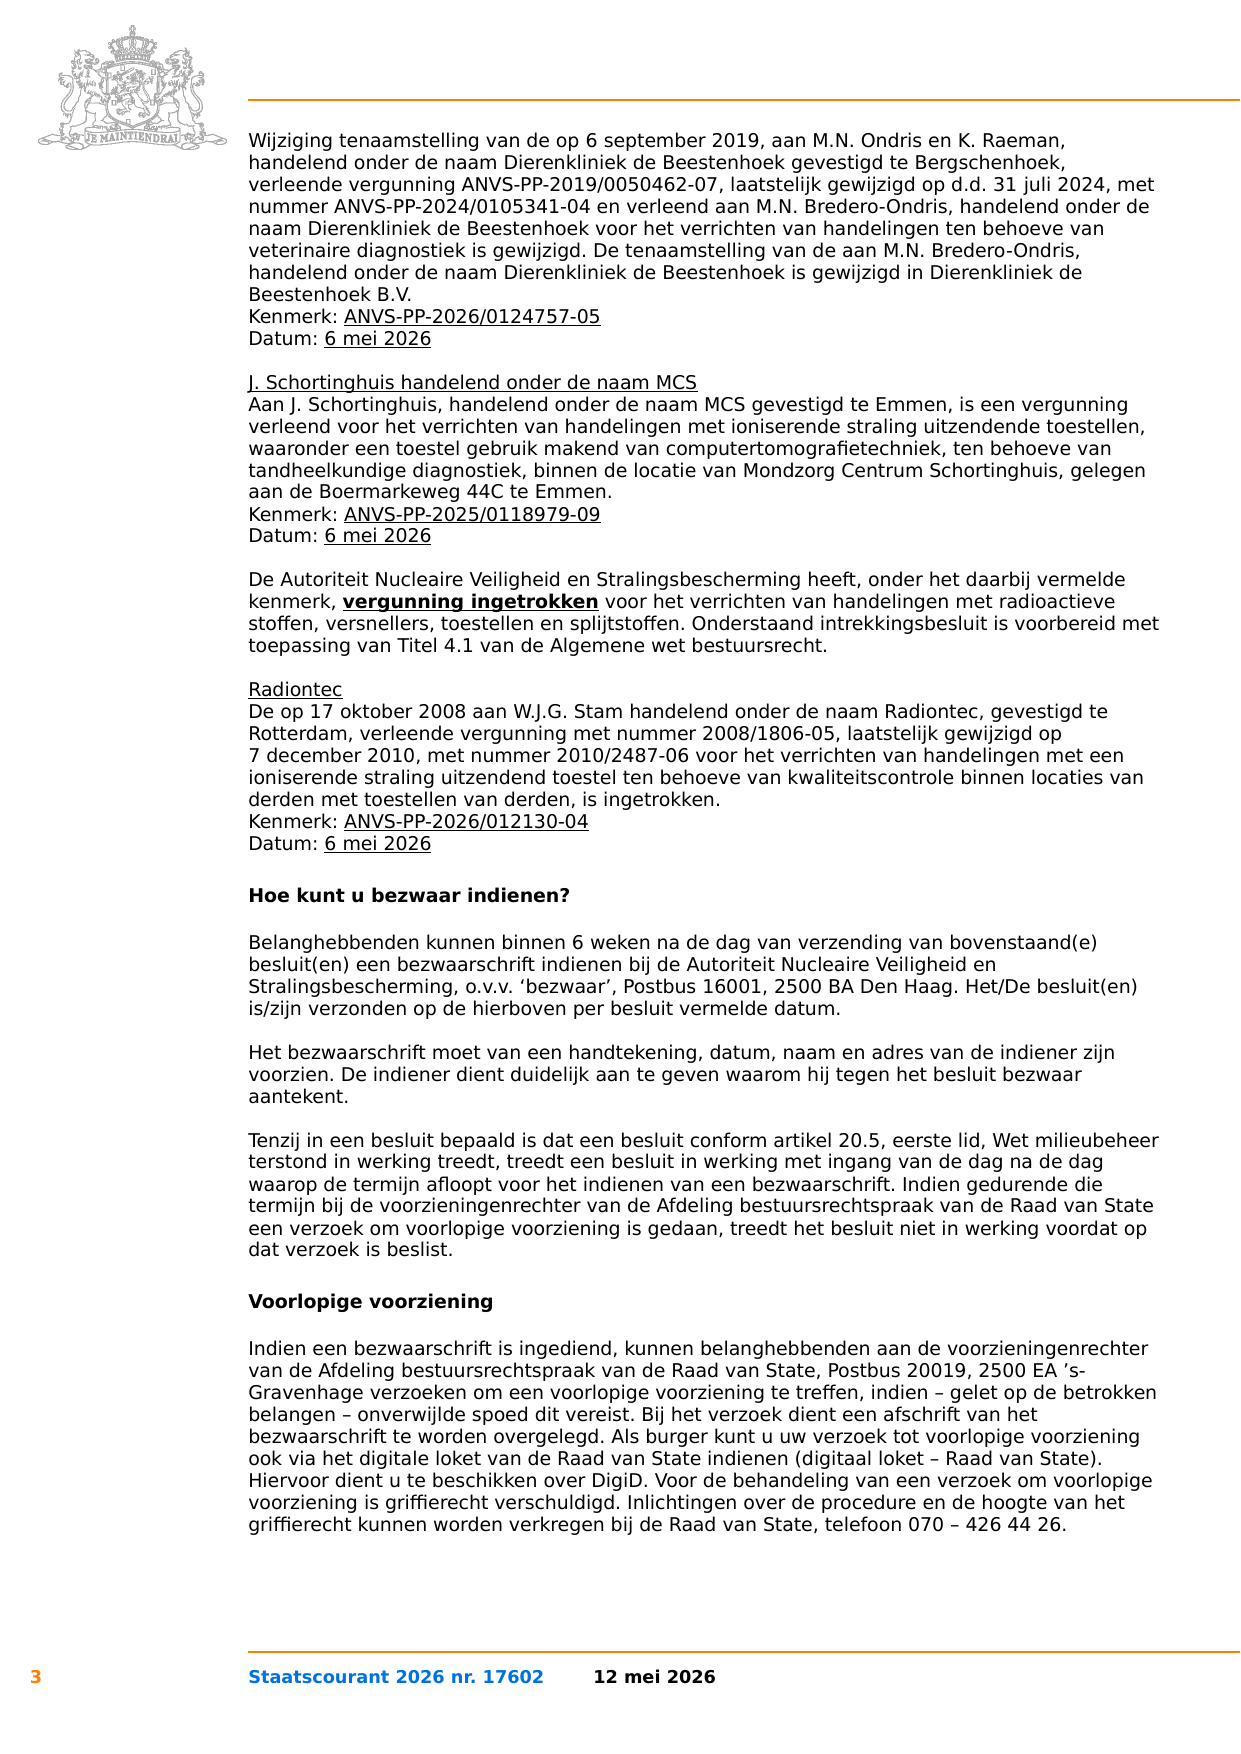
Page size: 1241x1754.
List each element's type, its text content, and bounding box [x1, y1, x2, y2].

text Datum: 6 mei 2026 [248, 328, 1163, 350]
text Wijziging tenaamstelling van de op 6 september 2019, aan M.N. Ondris en K. Raeman, handelend onder de naam Dierenkliniek de Beestenhoek gevestigd te Bergschenhoek, verleende vergunning ANVS-PP-2019/0050462-07, laatstelijk gewijzigd op d.d. 31 juli 2024, met nummer ANVS-PP-2024/0105341-04 en verleend aan M.N. Bredero-Ondris, handelend onder de naam Dierenkliniek de Beestenhoek voor het verrichten van handelingen ten behoeve van veterinaire diagnostiek is gewijzigd. De tenaamstelling van de aan M.N. Bredero-Ondris, handelend onder de naam Dierenkliniek de Beestenhoek is gewijzigd in Dierenkliniek de Beestenhoek B.V. [248, 130, 1163, 306]
text Het bezwaarschrift moet van een handtekening, datum, naam en adres van de indiener zijn voorzien. De indiener dient duidelijk aan te geven waarom hij tegen het besluit bezwaar aantekent. [248, 1042, 1163, 1108]
text Belanghebbenden kunnen binnen 6 weken na de dag van verzending van bovenstaand(e) besluit(en) een bezwaarschrift indienen bij de Autoriteit Nucleaire Veiligheid en Stralingsbescherming, o.v.v. ‘bezwaar’, Postbus 16001, 2500 BA Den Haag. Het/De besluit(en) is/zijn verzonden op de hierboven per besluit vermelde datum. [248, 932, 1163, 1020]
picture [38, 25, 227, 150]
text Kenmerk: ANVS-PP-2026/012130-04 [248, 811, 1163, 833]
text De Autoriteit Nucleaire Veiligheid en Stralingsbescherming heeft, onder het daarbij vermelde kenmerk, vergunning ingetrokken voor het verrichten van handelingen met radioactieve stoffen, versnellers, toestellen en splijtstoffen. Onderstaand intrekkingsbesluit is voorbereid met toepassing van Titel 4.1 van de Algemene wet bestuursrecht. [248, 569, 1163, 657]
text Datum: 6 mei 2026 [248, 525, 1163, 547]
text Indien een bezwaarschrift is ingediend, kunnen belanghebbenden aan de voorzieningenrechter van de Afdeling bestuursrechtspraak van de Raad van State, Postbus 20019, 2500 EA ’s-Gravenhage verzoeken om een voorlopige voorziening te treffen, indien – gelet op de betrokken belangen – onverwijlde spoed dit vereist. Bij het verzoek dient een afschrift van het bezwaarschrift te worden overgelegd. Als burger kunt u uw verzoek tot voorlopige voorziening ook via het digitale loket van de Raad van State indienen (digitaal loket – Raad van State). [248, 1338, 1163, 1470]
text Tenzij in een besluit bepaald is dat een besluit conform artikel 20.5, eerste lid, Wet milieubeheer terstond in werking treedt, treedt een besluit in werking met ingang van de dag na de dag waarop de termijn afloopt voor het indienen van een bezwaarschrift. Indien gedurende die termijn bij de voorzieningenrechter van de Afdeling bestuursrechtspraak van de Raad van State een verzoek om voorlopige voorziening is gedaan, treedt het besluit niet in werking voordat op dat verzoek is beslist. [248, 1129, 1163, 1261]
text Aan J. Schortinghuis, handelend onder de naam MCS gevestigd te Emmen, is een vergunning verleend voor het verrichten van handelingen met ioniserende straling uitzendende toestellen, waaronder een toestel gebruik makend van computertomografietechniek, ten behoeve van tandheelkundige diagnostiek, binnen de locatie van Mondzorg Centrum Schortinghuis, gelegen aan de Boermarkeweg 44C te Emmen. [248, 393, 1163, 503]
text Kenmerk: ANVS-PP-2026/0124757-05 [248, 306, 1163, 328]
subtitle Voorlopige voorziening [248, 1291, 1163, 1313]
subtitle Hoe kunt u bezwaar indienen? [248, 885, 1163, 907]
text J. Schortinghuis handelend onder de naam MCS [248, 372, 1163, 393]
text Hiervoor dient u te beschikken over DigiD. Voor de behandeling van een verzoek om voorlopige voorziening is griffierecht verschuldigd. Inlichtingen over de procedure en de hoogte van het griffierecht kunnen worden verkregen bij de Raad van State, telefoon 070 – 426 44 26. [248, 1470, 1163, 1536]
text Radiontec [248, 679, 1163, 701]
text Datum: 6 mei 2026 [248, 833, 1163, 855]
text Kenmerk: ANVS-PP-2025/0118979-09 [248, 503, 1163, 525]
text De op 17 oktober 2008 aan W.J.G. Stam handelend onder de naam Radiontec, gevestigd te Rotterdam, verleende vergunning met nummer 2008/1806-05, laatstelijk gewijzigd op 7 december 2010, met nummer 2010/2487-06 voor het verrichten van handelingen met een ioniserende straling uitzendend toestel ten behoeve van kwaliteitscontrole binnen locaties van derden met toestellen van derden, is ingetrokken. [248, 701, 1163, 811]
